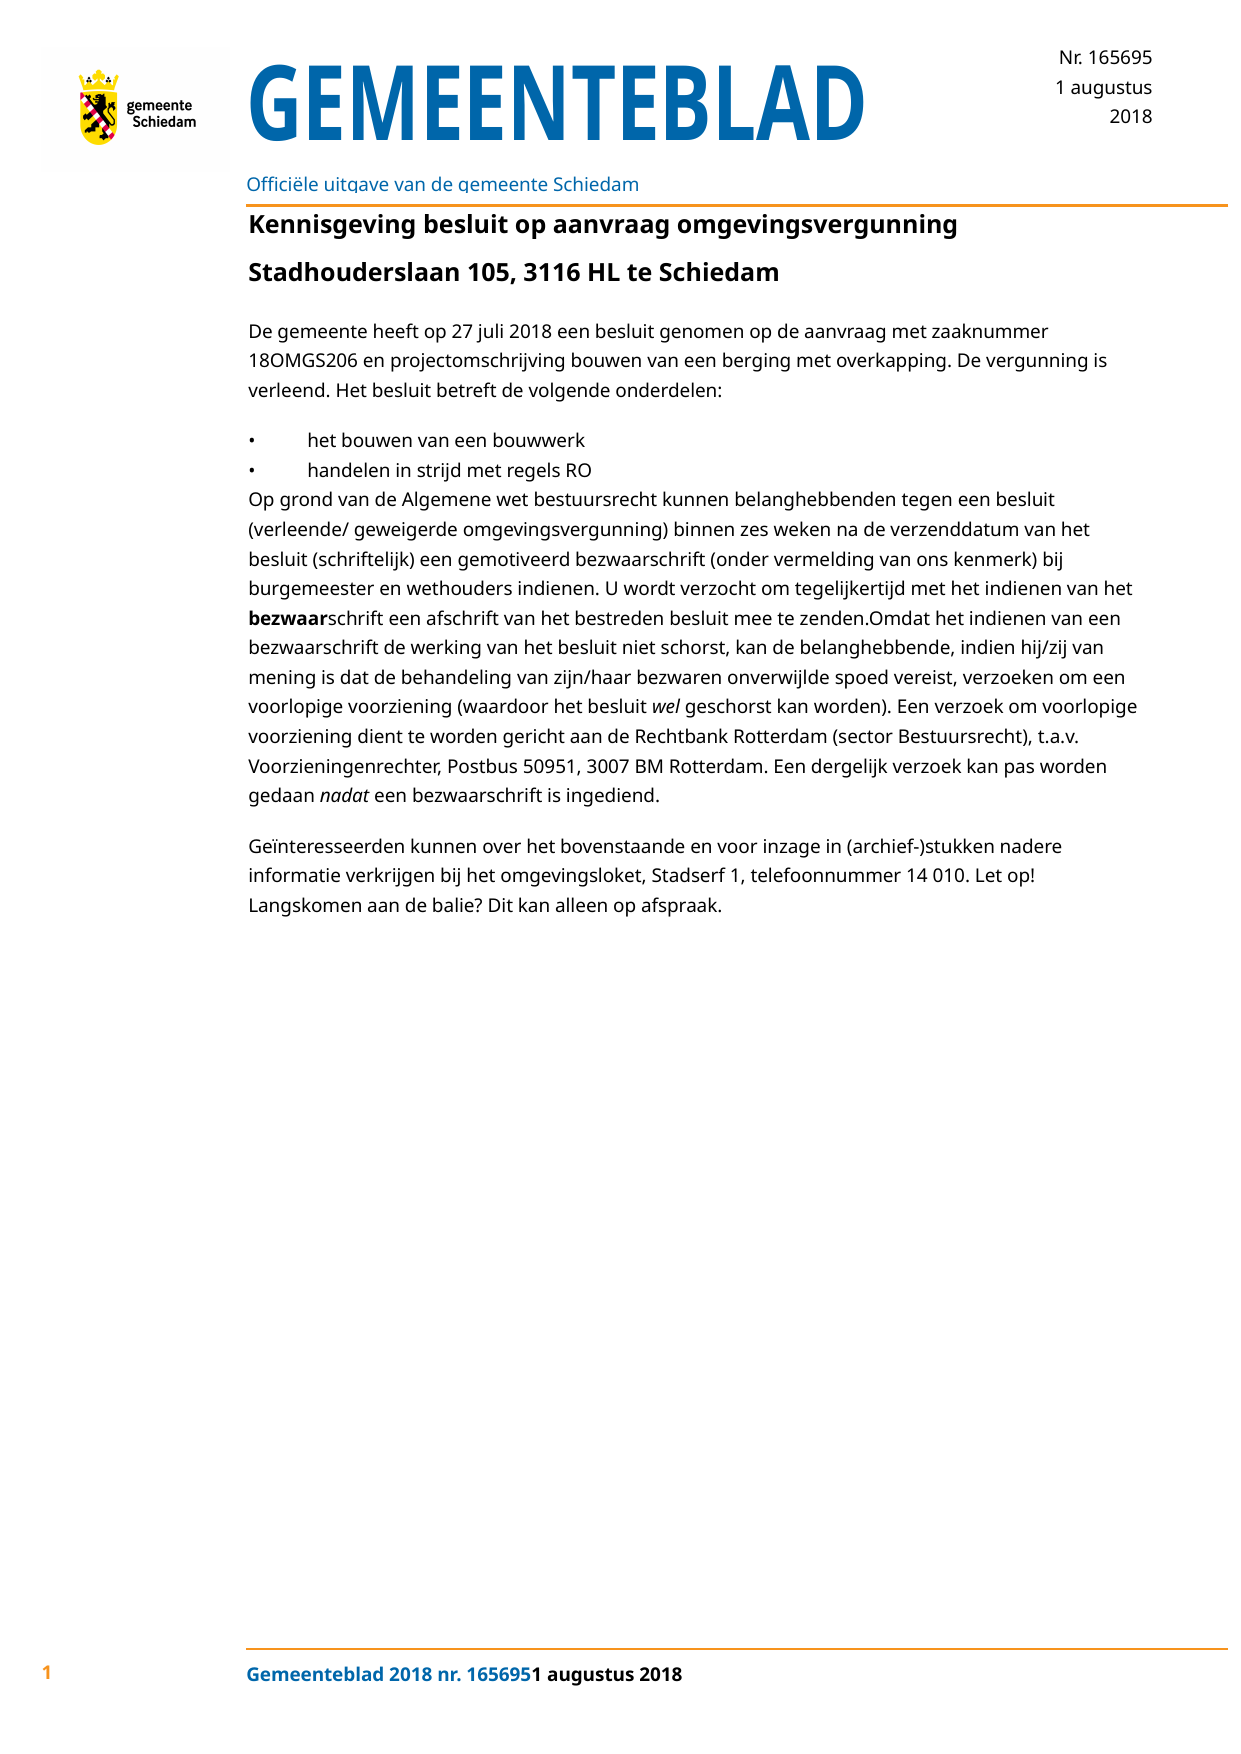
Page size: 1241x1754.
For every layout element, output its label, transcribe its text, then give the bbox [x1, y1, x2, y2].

text Op grond van de Algemene wet bestuursrecht kunnen belanghebbenden tegen een besluit (verleende/ geweigerde omgevingsvergunning) binnen zes weken na de verzenddatum van het besluit (schriftelijk) een gemotiveerd bezwaarschrift (onder vermelding van ons kenmerk) bij burgemeester en wethouders indienen. U wordt verzocht om tegelijkertijd met het indienen van het bezwaarschrift een afschrift van het bestreden besluit mee te zenden.Omdat het indienen van een bezwaarschrift de werking van het besluit niet schorst, kan de belanghebbende, indien hij/zij van mening is dat de behandeling van zijn/haar bezwaren onverwijlde spoed vereist, verzoeken om een voorlopige voorziening (waardoor het besluit wel geschorst kan worden). Een verzoek om voorlopige voorziening dient te worden gericht aan de Rechtbank Rotterdam (sector Bestuursrecht), t.a.v. Voorzieningenrechter, Postbus 50951, 3007 BM Rotterdam. Een dergelijk verzoek kan pas worden gedaan nadat een bezwaarschrift is ingediend. [248, 487, 1152, 808]
text Kennisgeving besluit op aanvraag omgevingsvergunning Stadhouderslaan 105, 3116 HL te Schiedam [248, 207, 1152, 288]
list het bouwen van een bouwwerk [248, 427, 1152, 453]
text Geïnteresseerden kunnen over het bovenstaande en voor inzage in (archief-)stukken nadere informatie verkrijgen bij het omgevingsloket, Stadserf 1, telefoonnummer 14 010. Let op! Langskomen aan de balie? Dit kan alleen op afspraak. [248, 833, 1152, 918]
picture [41, 47, 231, 172]
list handelen in strijd met regels RO [248, 457, 1152, 483]
text De gemeente heeft op 27 juli 2018 een besluit genomen op de aanvraag met zaaknummer 18OMGS206 en projectomschrijving bouwen van een berging met overkapping. De vergunning is verleend. Het besluit betreft de volgende onderdelen: [248, 318, 1152, 403]
